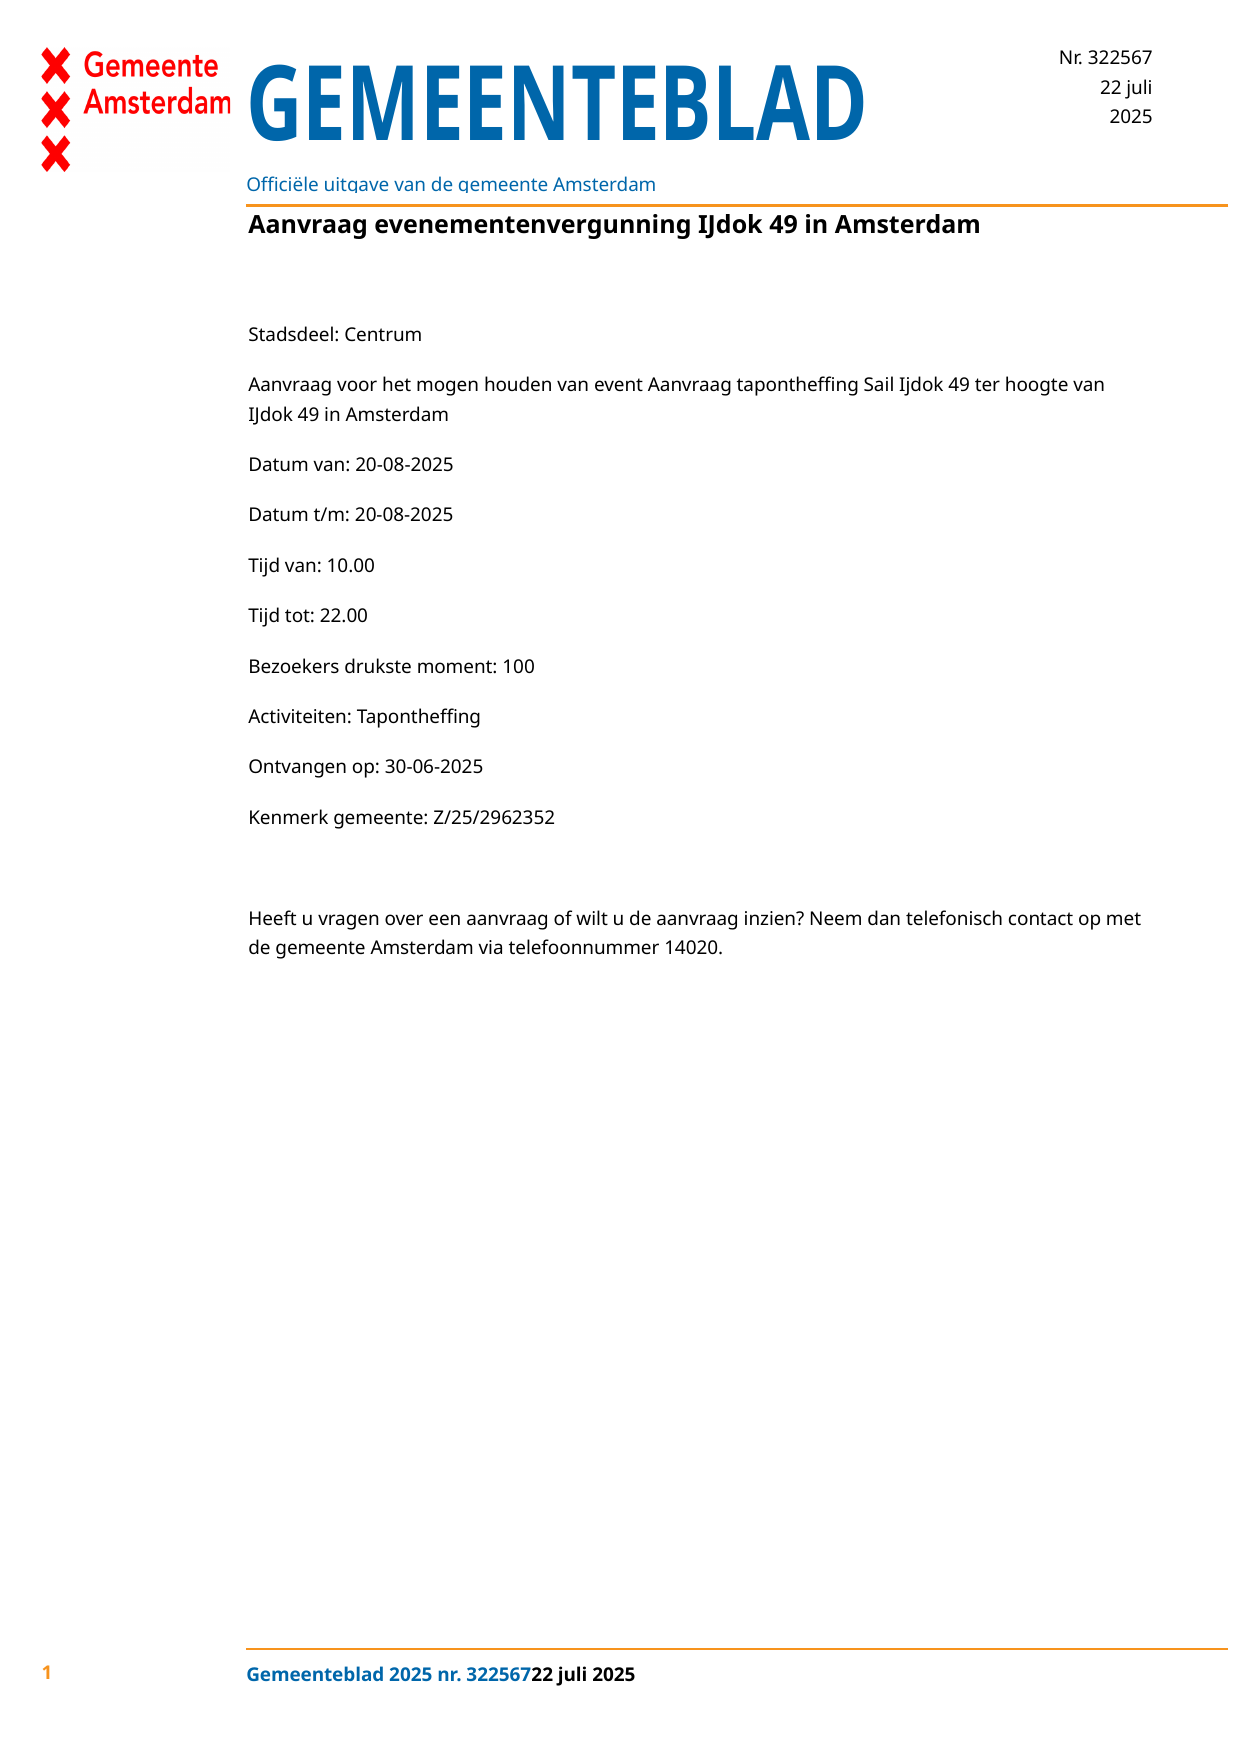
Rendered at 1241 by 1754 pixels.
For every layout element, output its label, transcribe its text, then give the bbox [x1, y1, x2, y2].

text Heeft u vragen over een aanvraag of wilt u de aanvraag inzien? Neem dan telefonisch contact op met de gemeente Amsterdam via telefoonnummer 14020. [248, 905, 1152, 960]
text Aanvraag evenementenvergunning IJdok 49 in Amsterdam [248, 207, 1152, 241]
picture [41, 47, 231, 172]
text Ontvangen op: 30-06-2025 [248, 754, 1152, 779]
text Bezoekers drukste moment: 100 [248, 653, 1152, 678]
text Activiteiten: Tapontheffing [248, 703, 1152, 729]
text Datum t/m: 20-08-2025 [248, 502, 1152, 527]
text Aanvraag voor het mogen houden van event Aanvraag tapontheffing Sail Ijdok 49 ter hoogte van IJdok 49 in Amsterdam [248, 371, 1152, 426]
text Tijd van: 10.00 [248, 552, 1152, 578]
text Datum van: 20-08-2025 [248, 451, 1152, 477]
text Kenmerk gemeente: Z/25/2962352 [248, 804, 1152, 830]
text Tijd tot: 22.00 [248, 602, 1152, 628]
text Stadsdeel: Centrum [248, 321, 1152, 346]
